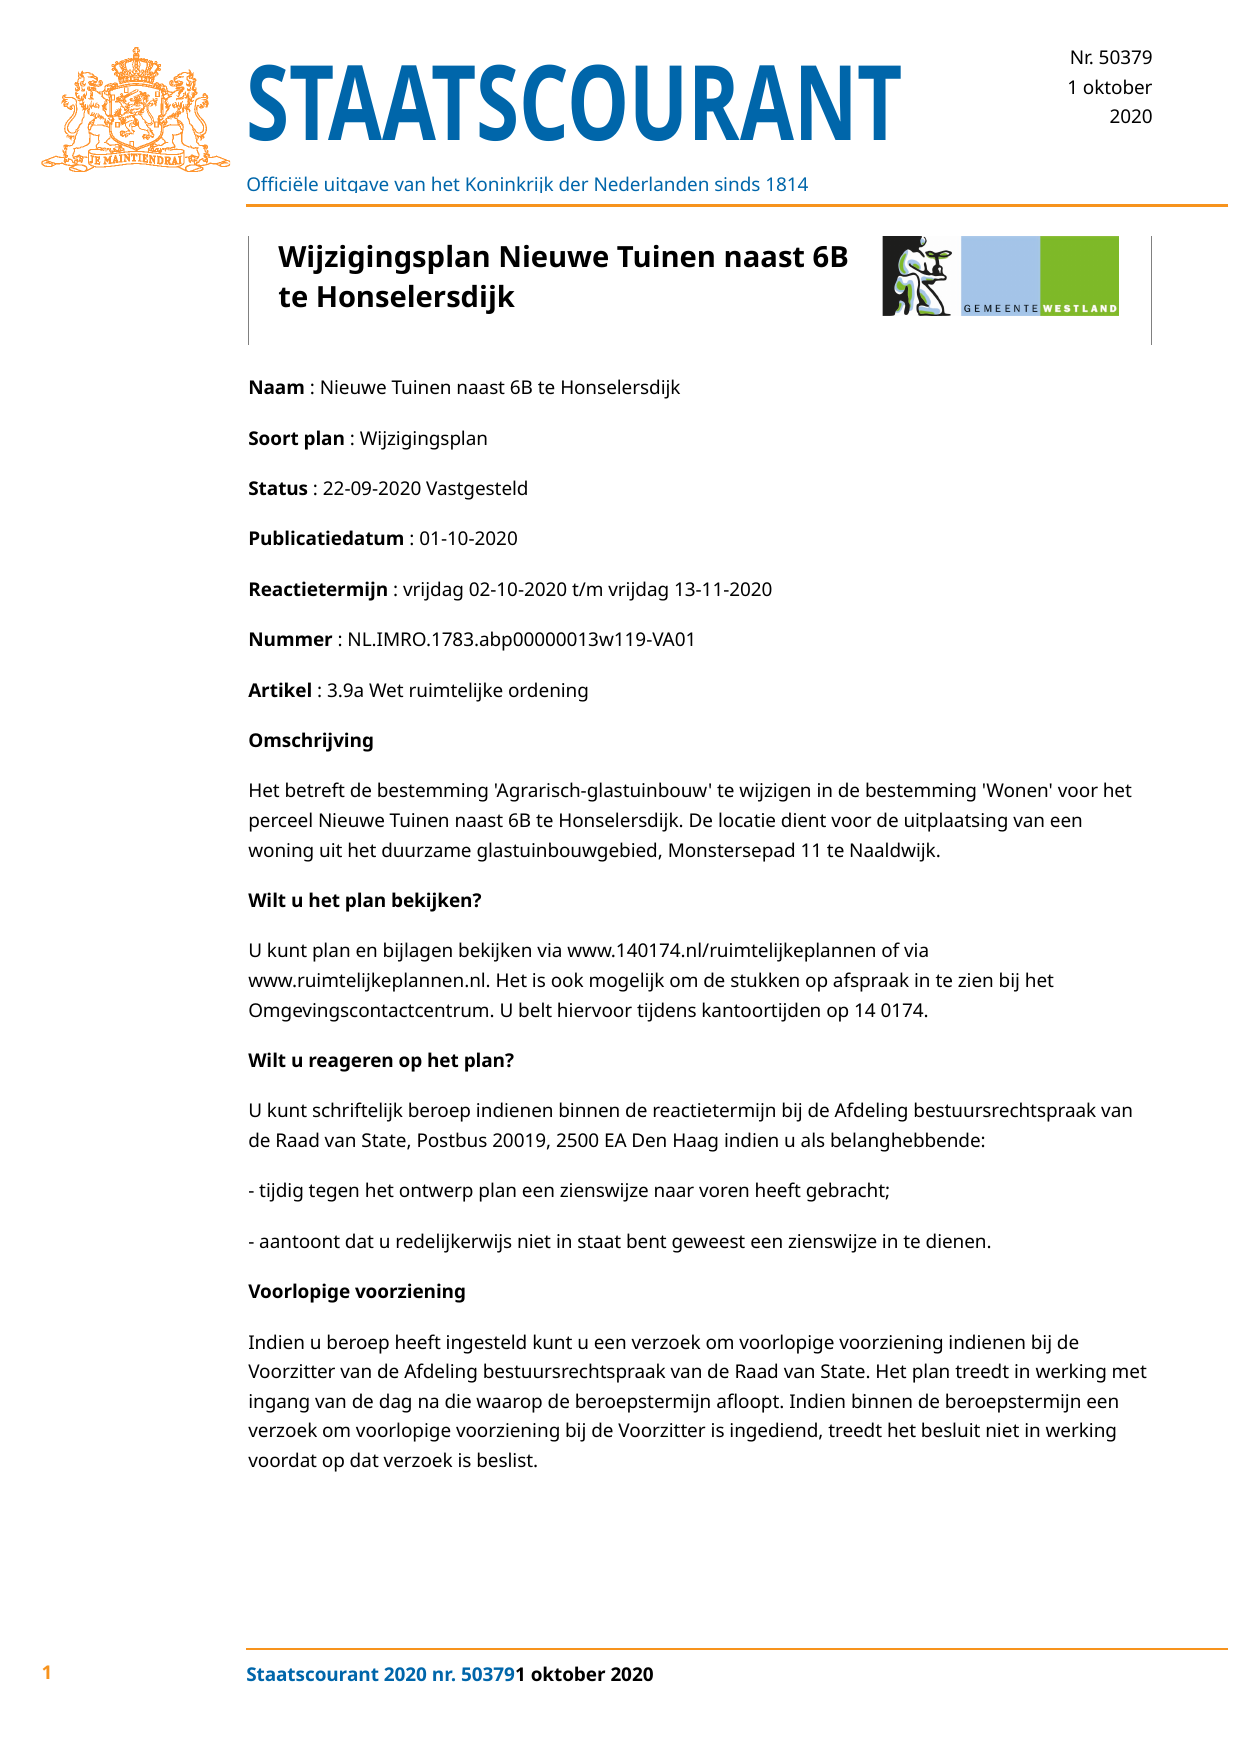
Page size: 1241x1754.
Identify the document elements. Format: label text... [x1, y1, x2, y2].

text Indien u beroep heeft ingesteld kunt u een verzoek om voorlopige voorziening indienen bij de Voorzitter van de Afdeling bestuursrechtspraak van de Raad van State. Het plan treedt in werking met ingang van de dag na die waarop de beroepstermijn afloopt. Indien binnen de beroepstermijn een verzoek om voorlopige voorziening bij de Voorzitter is ingediend, treedt het besluit niet in werking voordat op dat verzoek is beslist. [248, 1329, 1152, 1473]
picture [882, 236, 1119, 316]
table_header [850, 236, 1151, 345]
picture [41, 47, 231, 172]
text Het betreft de bestemming 'Agrarisch-glastuinbouw' te wijzigen in de bestemming 'Wonen' voor het perceel Nieuwe Tuinen naast 6B te Honselersdijk. De locatie dient voor de uitplaatsing van een woning uit het duurzame glastuinbouwgebied, Monstersepad 11 te Naaldwijk. [248, 778, 1152, 862]
text Artikel : 3.9a Wet ruimtelijke ordening [248, 677, 1152, 702]
text Wilt u het plan bekijken? [248, 887, 1152, 913]
text Publicatiedatum : 01-10-2020 [248, 526, 1152, 551]
text Wilt u reageren op het plan? [248, 1047, 1152, 1073]
text Status : 22-09-2020 Vastgesteld [248, 475, 1152, 501]
text Voorlopige voorziening [248, 1278, 1152, 1304]
text U kunt schriftelijk beroep indienen binnen de reactietermijn bij de Afdeling bestuursrechtspraak van de Raad van State, Postbus 20019, 2500 EA Den Haag indien u als belanghebbende: [248, 1098, 1152, 1153]
text Naam : Nieuwe Tuinen naast 6B te Honselersdijk [248, 374, 1152, 400]
text - tijdig tegen het ontwerp plan een zienswijze naar voren heeft gebracht; [248, 1178, 1152, 1203]
table_header Wijzigingsplan Nieuwe Tuinen naast 6B te Honselersdijk [249, 236, 850, 345]
text Omschrijving [248, 727, 1152, 753]
text U kunt plan en bijlagen bekijken via www.140174.nl/ruimtelijkeplannen of via www.ruimtelijkeplannen.nl. Het is ook mogelijk om de stukken op afspraak in te zien bij het Omgevingscontactcentrum. U belt hiervoor tijdens kantoortijden op 14 0174. [248, 938, 1152, 1022]
text Soort plan : Wijzigingsplan [248, 425, 1152, 450]
text - aantoont dat u redelijkerwijs niet in staat bent geweest een zienswijze in te dienen. [248, 1228, 1152, 1254]
text Reactietermijn : vrijdag 02-10-2020 t/m vrijdag 13-11-2020 [248, 576, 1152, 602]
text Nummer : NL.IMRO.1783.abp00000013w119-VA01 [248, 626, 1152, 652]
